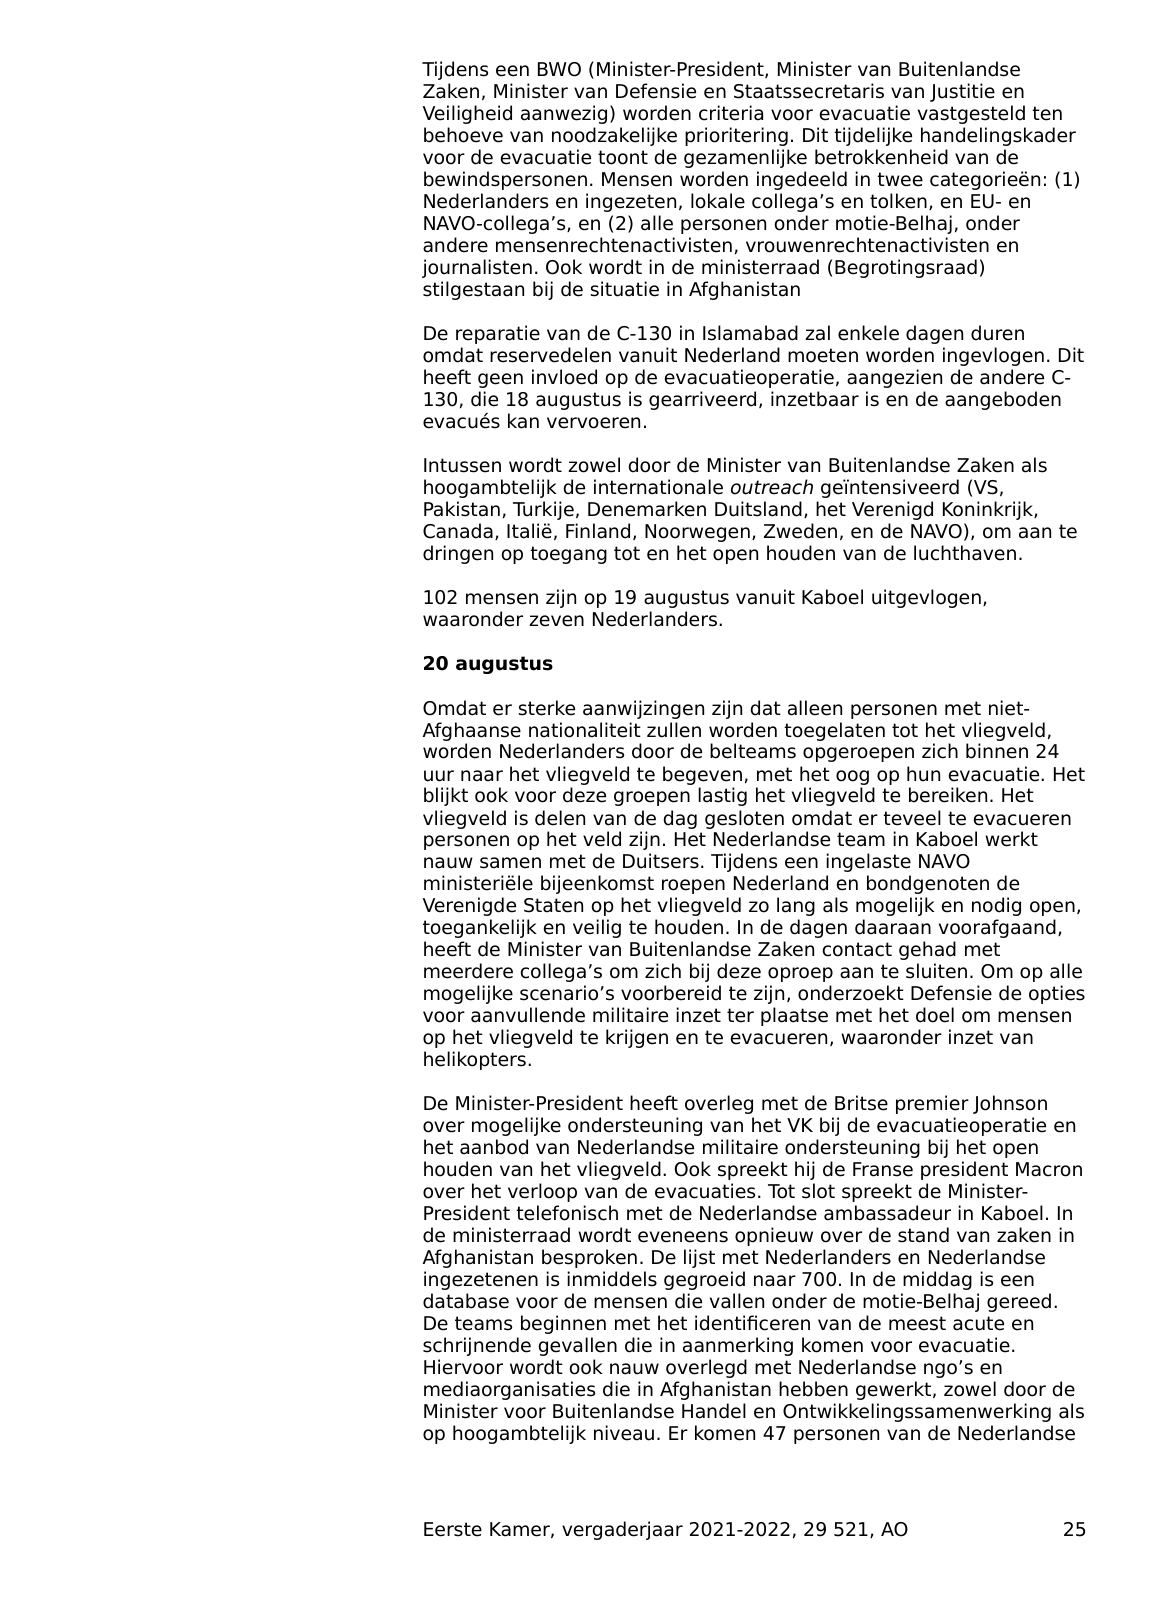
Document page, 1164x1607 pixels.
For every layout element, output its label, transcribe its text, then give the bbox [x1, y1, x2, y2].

text De Minister-President heeft overleg met de Britse premier Johnson over mogelijke ondersteuning van het VK bij de evacuatieoperatie en het aanbod van Nederlandse militaire ondersteuning bij het open houden van het vliegveld. Ook spreekt hij de Franse president Macron over het verloop van de evacuaties. Tot slot spreekt de Minister-President telefonisch met de Nederlandse ambassadeur in Kaboel. In de ministerraad wordt eveneens opnieuw over de stand van zaken in Afghanistan besproken. De lijst met Nederlanders en Nederlandse ingezetenen is inmiddels gegroeid naar 700. In de middag is een database voor de mensen die vallen onder de motie-Belhaj gereed. De teams beginnen met het identificeren van de meest acute en schrijnende gevallen die in aanmerking komen voor evacuatie. Hiervoor wordt ook nauw overlegd met Nederlandse ngo’s en mediaorganisaties die in Afghanistan hebben gewerkt, zowel door de Minister voor Buitenlandse Handel en Ontwikkelingssamenwerking als op hoogambtelijk niveau. Er komen 47 personen van de Nederlandse [422, 1093, 1087, 1445]
text De reparatie van de C-130 in Islamabad zal enkele dagen duren omdat reservedelen vanuit Nederland moeten worden ingevlogen. Dit heeft geen invloed op de evacuatieoperatie, aangezien de andere C-130, die 18 augustus is gearriveerd, inzetbaar is en de aangeboden evacués kan vervoeren. [422, 323, 1087, 433]
subtitle 20 augustus [422, 653, 1087, 675]
text Omdat er sterke aanwijzingen zijn dat alleen personen met niet-Afghaanse nationaliteit zullen worden toegelaten tot het vliegveld, worden Nederlanders door de belteams opgeroepen zich binnen 24 uur naar het vliegveld te begeven, met het oog op hun evacuatie. Het blijkt ook voor deze groepen lastig het vliegveld te bereiken. Het vliegveld is delen van de dag gesloten omdat er teveel te evacueren personen op het veld zijn. Het Nederlandse team in Kaboel werkt nauw samen met de Duitsers. Tijdens een ingelaste NAVO ministeriële bijeenkomst roepen Nederland en bondgenoten de Verenigde Staten op het vliegveld zo lang als mogelijk en nodig open, toegankelijk en veilig te houden. In de dagen daaraan voorafgaand, heeft de Minister van Buitenlandse Zaken contact gehad met meerdere collega’s om zich bij deze oproep aan te sluiten. Om op alle mogelijke scenario’s voorbereid te zijn, onderzoekt Defensie de opties voor aanvullende militaire inzet ter plaatse met het doel om mensen op het vliegveld te krijgen en te evacueren, waaronder inzet van helikopters. [422, 697, 1087, 1071]
text 102 mensen zijn op 19 augustus vanuit Kaboel uitgevlogen, waaronder zeven Nederlanders. [422, 587, 1087, 631]
text Tijdens een BWO (Minister-President, Minister van Buitenlandse Zaken, Minister van Defensie en Staatssecretaris van Justitie en Veiligheid aanwezig) worden criteria voor evacuatie vastgesteld ten behoeve van noodzakelijke prioritering. Dit tijdelijke handelingskader voor de evacuatie toont de gezamenlijke betrokkenheid van de bewindspersonen. Mensen worden ingedeeld in twee categorieën: (1) Nederlanders en ingezeten, lokale collega’s en tolken, en EU- en NAVO-collega’s, en (2) alle personen onder motie-Belhaj, onder andere mensenrechtenactivisten, vrouwenrechtenactivisten en journalisten. Ook wordt in de ministerraad (Begrotingsraad) stilgestaan bij de situatie in Afghanistan [422, 59, 1087, 301]
text Intussen wordt zowel door de Minister van Buitenlandse Zaken als hoogambtelijk de internationale outreach geïntensiveerd (VS, Pakistan, Turkije, Denemarken Duitsland, het Verenigd Koninkrijk, Canada, Italië, Finland, Noorwegen, Zweden, en de NAVO), om aan te dringen op toegang tot en het open houden van de luchthaven. [422, 455, 1087, 565]
